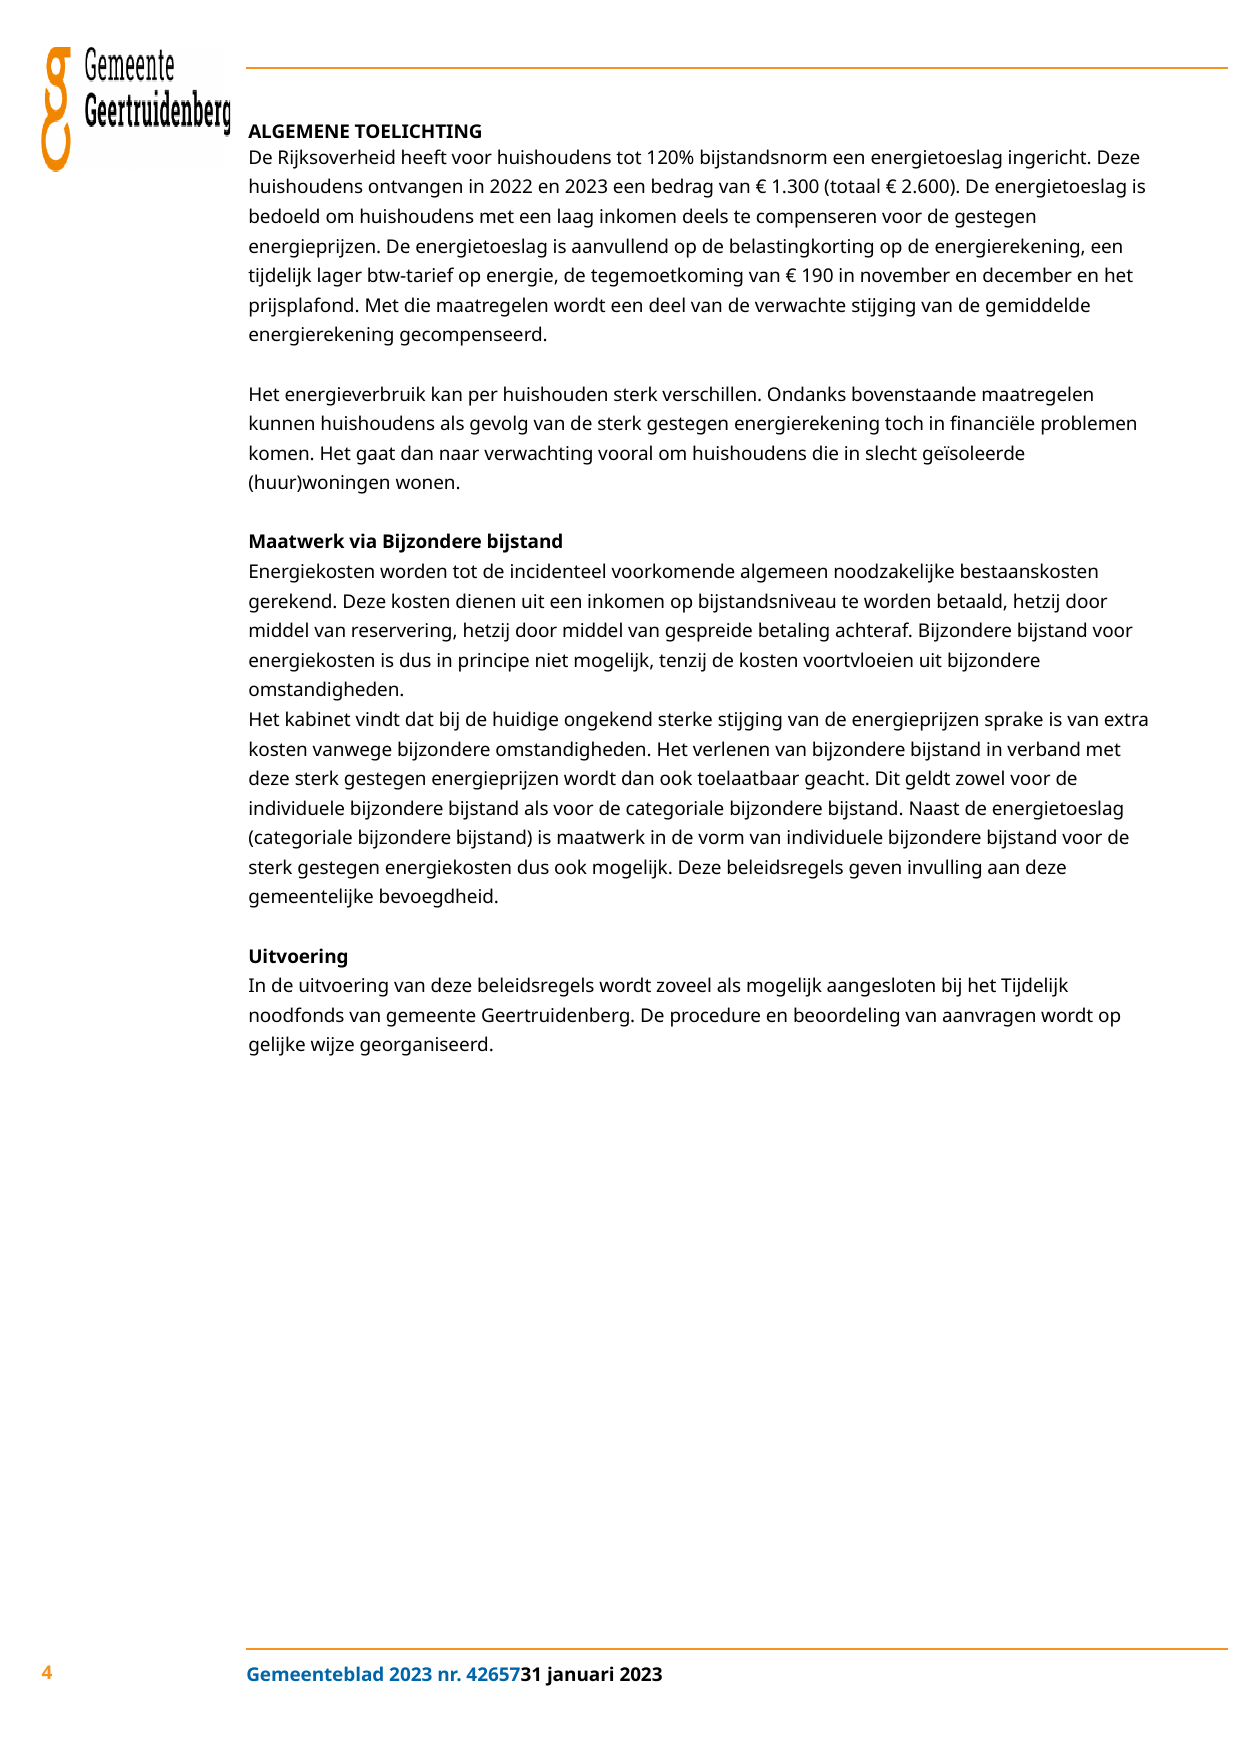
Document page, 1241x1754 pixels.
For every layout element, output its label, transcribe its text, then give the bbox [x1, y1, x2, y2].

text Het energieverbruik kan per huishouden sterk verschillen. Ondanks bovenstaande maatregelen kunnen huishoudens als gevolg van de sterk gestegen energierekening toch in financiële problemen komen. Het gaat dan naar verwachting vooral om huishoudens die in slecht geïsoleerde (huur)woningen wonen. [248, 381, 1152, 495]
text In de uitvoering van deze beleidsregels wordt zoveel als mogelijk aangesloten bij het Tijdelijk noodfonds van gemeente Geertruidenberg. De procedure en beoordeling van aanvragen wordt op gelijke wijze georganiseerd. [248, 972, 1152, 1057]
text De Rijksoverheid heeft voor huishoudens tot 120% bijstandsnorm een energietoeslag ingericht. Deze huishoudens ontvangen in 2022 en 2023 een bedrag van € 1.300 (totaal € 2.600). De energietoeslag is bedoeld om huishoudens met een laag inkomen deels te compenseren voor de gestegen energieprijzen. De energietoeslag is aanvullend op de belastingkorting op de energierekening, een tijdelijk lager btw-tarief op energie, de tegemoetkoming van € 190 in november en december en het prijsplafond. Met die maatregelen wordt een deel van de verwachte stijging van de gemiddelde energierekening gecompenseerd. [248, 144, 1152, 347]
text Energiekosten worden tot de incidenteel voorkomende algemeen noodzakelijke bestaanskosten gerekend. Deze kosten dienen uit een inkomen op bijstandsniveau te worden betaald, hetzij door middel van reservering, hetzij door middel van gespreide betaling achteraf. Bijzondere bijstand voor energiekosten is dus in principe niet mogelijk, tenzij de kosten voortvloeien uit bijzondere omstandigheden. [248, 558, 1152, 702]
picture [41, 47, 231, 172]
text Maatwerk via Bijzondere bijstand [248, 529, 1152, 554]
text ALGEMENE TOELICHTING [248, 116, 1152, 144]
text Uitvoering [248, 943, 1152, 969]
text Het kabinet vindt dat bij de huidige ongekend sterke stijging van de energieprijzen sprake is van extra kosten vanwege bijzondere omstandigheden. Het verlenen van bijzondere bijstand in verband met deze sterk gestegen energieprijzen wordt dan ook toelaatbaar geacht. Dit geldt zowel voor de individuele bijzondere bijstand als voor de categoriale bijzondere bijstand. Naast de energietoeslag (categoriale bijzondere bijstand) is maatwerk in de vorm van individuele bijzondere bijstand voor de sterk gestegen energiekosten dus ook mogelijk. Deze beleidsregels geven invulling aan deze gemeentelijke bevoegdheid. [248, 706, 1152, 909]
